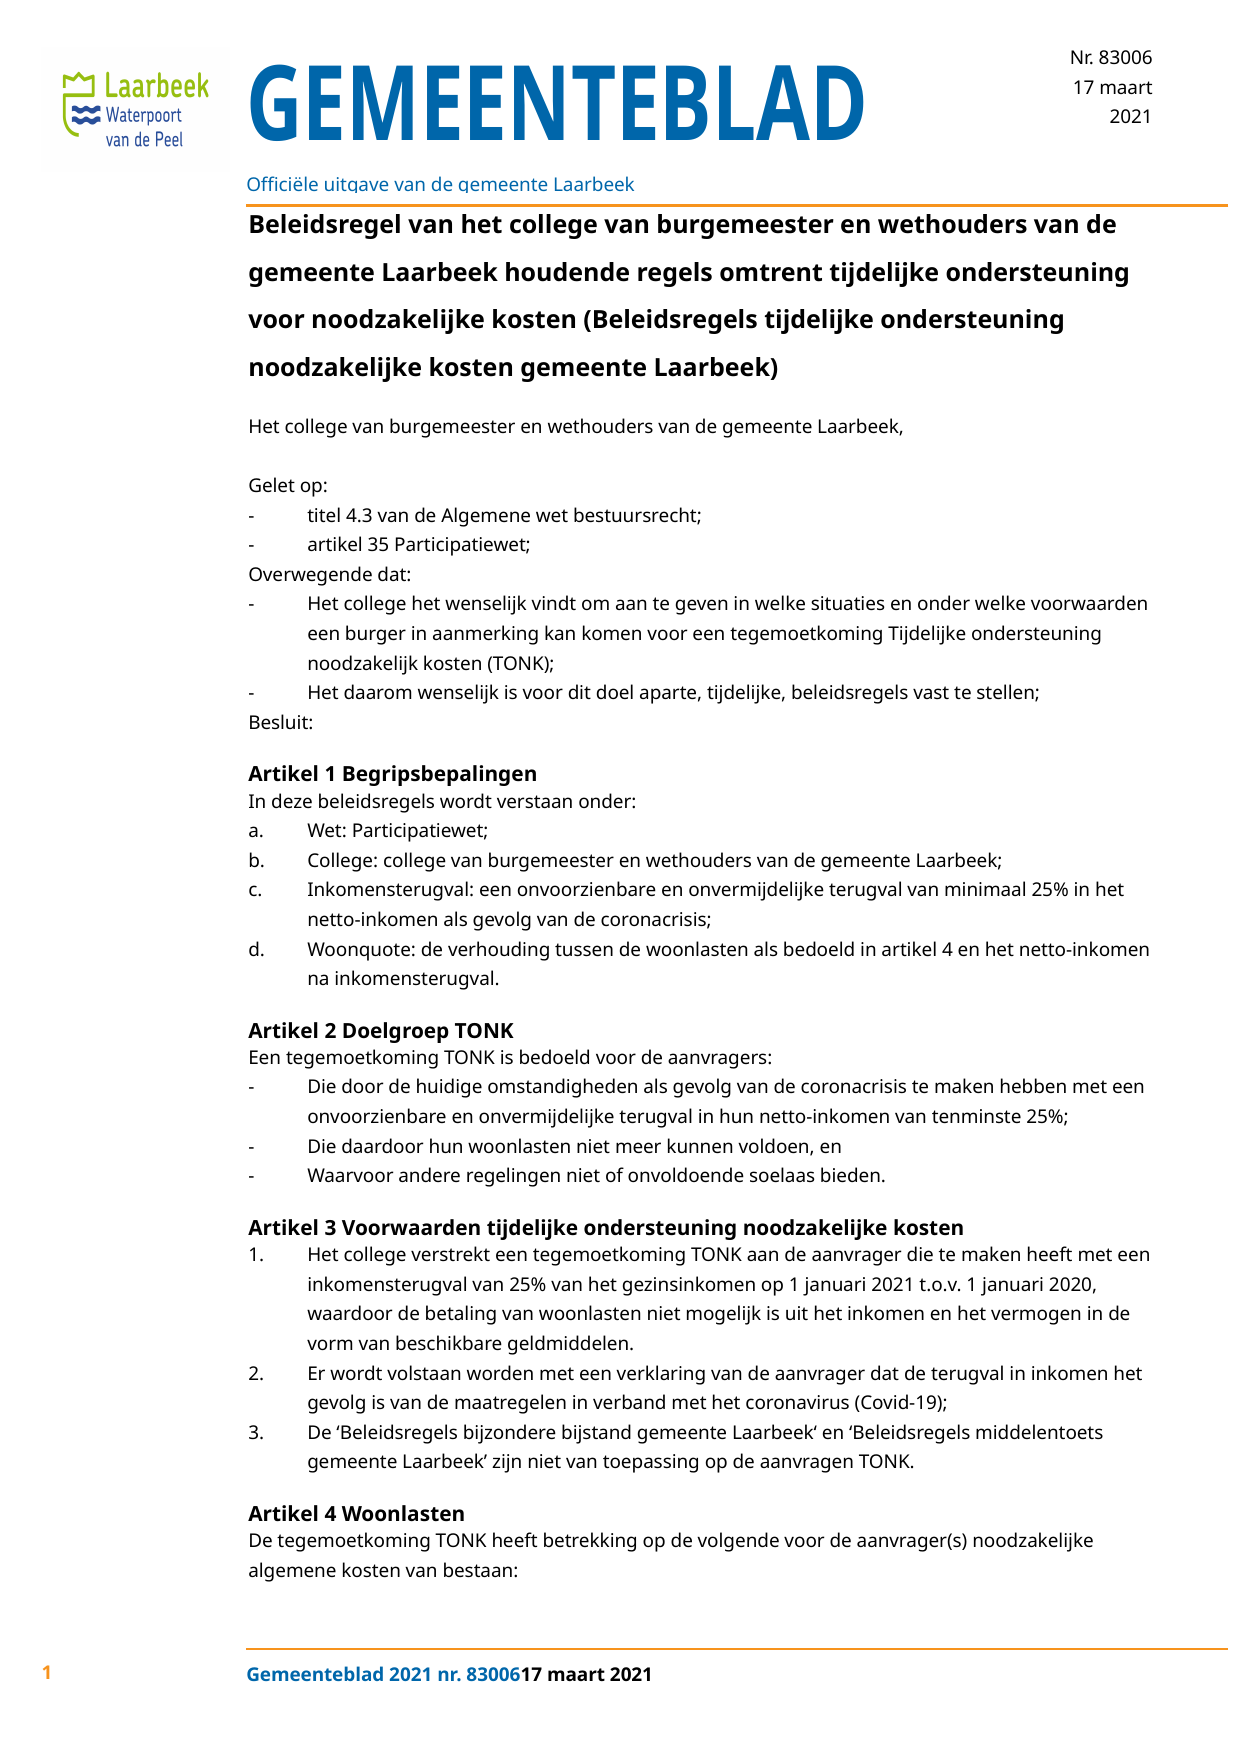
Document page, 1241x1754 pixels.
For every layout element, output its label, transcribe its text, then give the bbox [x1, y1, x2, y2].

text Artikel 1 Begripsbepalingen [248, 759, 1152, 788]
list Het college verstrekt een tegemoetkoming TONK aan de aanvrager die te maken heeft met een inkomensterugval van 25% van het gezinsinkomen op 1 januari 2021 t.o.v. 1 januari 2020, waardoor de betaling van woonlasten niet mogelijk is uit het inkomen en het vermogen in de vorm van beschikbare geldmiddelen. [248, 1241, 1152, 1356]
text Artikel 4 Woonlasten [248, 1499, 1152, 1527]
text De tegemoetkoming TONK heeft betrekking op de volgende voor de aanvrager(s) noodzakelijke algemene kosten van bestaan: [248, 1527, 1152, 1583]
text Een tegemoetkoming TONK is bedoeld voor de aanvragers: [248, 1044, 1152, 1070]
list Er wordt volstaan worden met een verklaring van de aanvrager dat de terugval in inkomen het gevolg is van de maatregelen in verband met het coronavirus (Covid-19); [248, 1360, 1152, 1415]
list Die daardoor hun woonlasten niet meer kunnen voldoen, en [248, 1133, 1152, 1159]
list Het college het wenselijk vindt om aan te geven in welke situaties en onder welke voorwaarden een burger in aanmerking kan komen voor een tegemoetkoming Tijdelijke ondersteuning noodzakelijk kosten (TONK); [248, 591, 1152, 676]
list artikel 35 Participatiewet; [248, 531, 1152, 557]
list Woonquote: de verhouding tussen de woonlasten als bedoeld in artikel 4 en het netto-inkomen na inkomensterugval. [248, 936, 1152, 991]
text Gelet op: [248, 472, 1152, 498]
text Artikel 2 Doelgroep TONK [248, 1016, 1152, 1044]
list Inkomensterugval: een onvoorzienbare en onvermijdelijke terugval van minimaal 25% in het netto-inkomen als gevolg van de coronacrisis; [248, 877, 1152, 932]
text Overwegende dat: [248, 561, 1152, 587]
list Het daarom wenselijk is voor dit doel aparte, tijdelijke, beleidsregels vast te stellen; [248, 679, 1152, 705]
list College: college van burgemeester en wethouders van de gemeente Laarbeek; [248, 847, 1152, 873]
list Die door de huidige omstandigheden als gevolg van de coronacrisis te maken hebben met een onvoorzienbare en onvermijdelijke terugval in hun netto-inkomen van tenminste 25%; [248, 1074, 1152, 1129]
text Het college van burgemeester en wethouders van de gemeente Laarbeek, [248, 413, 1152, 439]
list De ‘Beleidsregels bijzondere bijstand gemeente Laarbeek‘ en ‘Beleidsregels middelentoets gemeente Laarbeek’ zijn niet van toepassing op de aanvragen TONK. [248, 1419, 1152, 1474]
list titel 4.3 van de Algemene wet bestuursrecht; [248, 502, 1152, 528]
list Waarvoor andere regelingen niet of onvoldoende soelaas bieden. [248, 1162, 1152, 1188]
picture [41, 47, 231, 172]
list Wet: Participatiewet; [248, 817, 1152, 843]
text Besluit: [248, 709, 1152, 735]
text In deze beleidsregels wordt verstaan onder: [248, 788, 1152, 813]
text Beleidsregel van het college van burgemeester en wethouders van de gemeente Laarbeek houdende regels omtrent tijdelijke ondersteuning voor noodzakelijke kosten (Beleidsregels tijdelijke ondersteuning noodzakelijke kosten gemeente Laarbeek) [248, 207, 1152, 384]
text Artikel 3 Voorwaarden tijdelijke ondersteuning noodzakelijke kosten [248, 1213, 1152, 1241]
